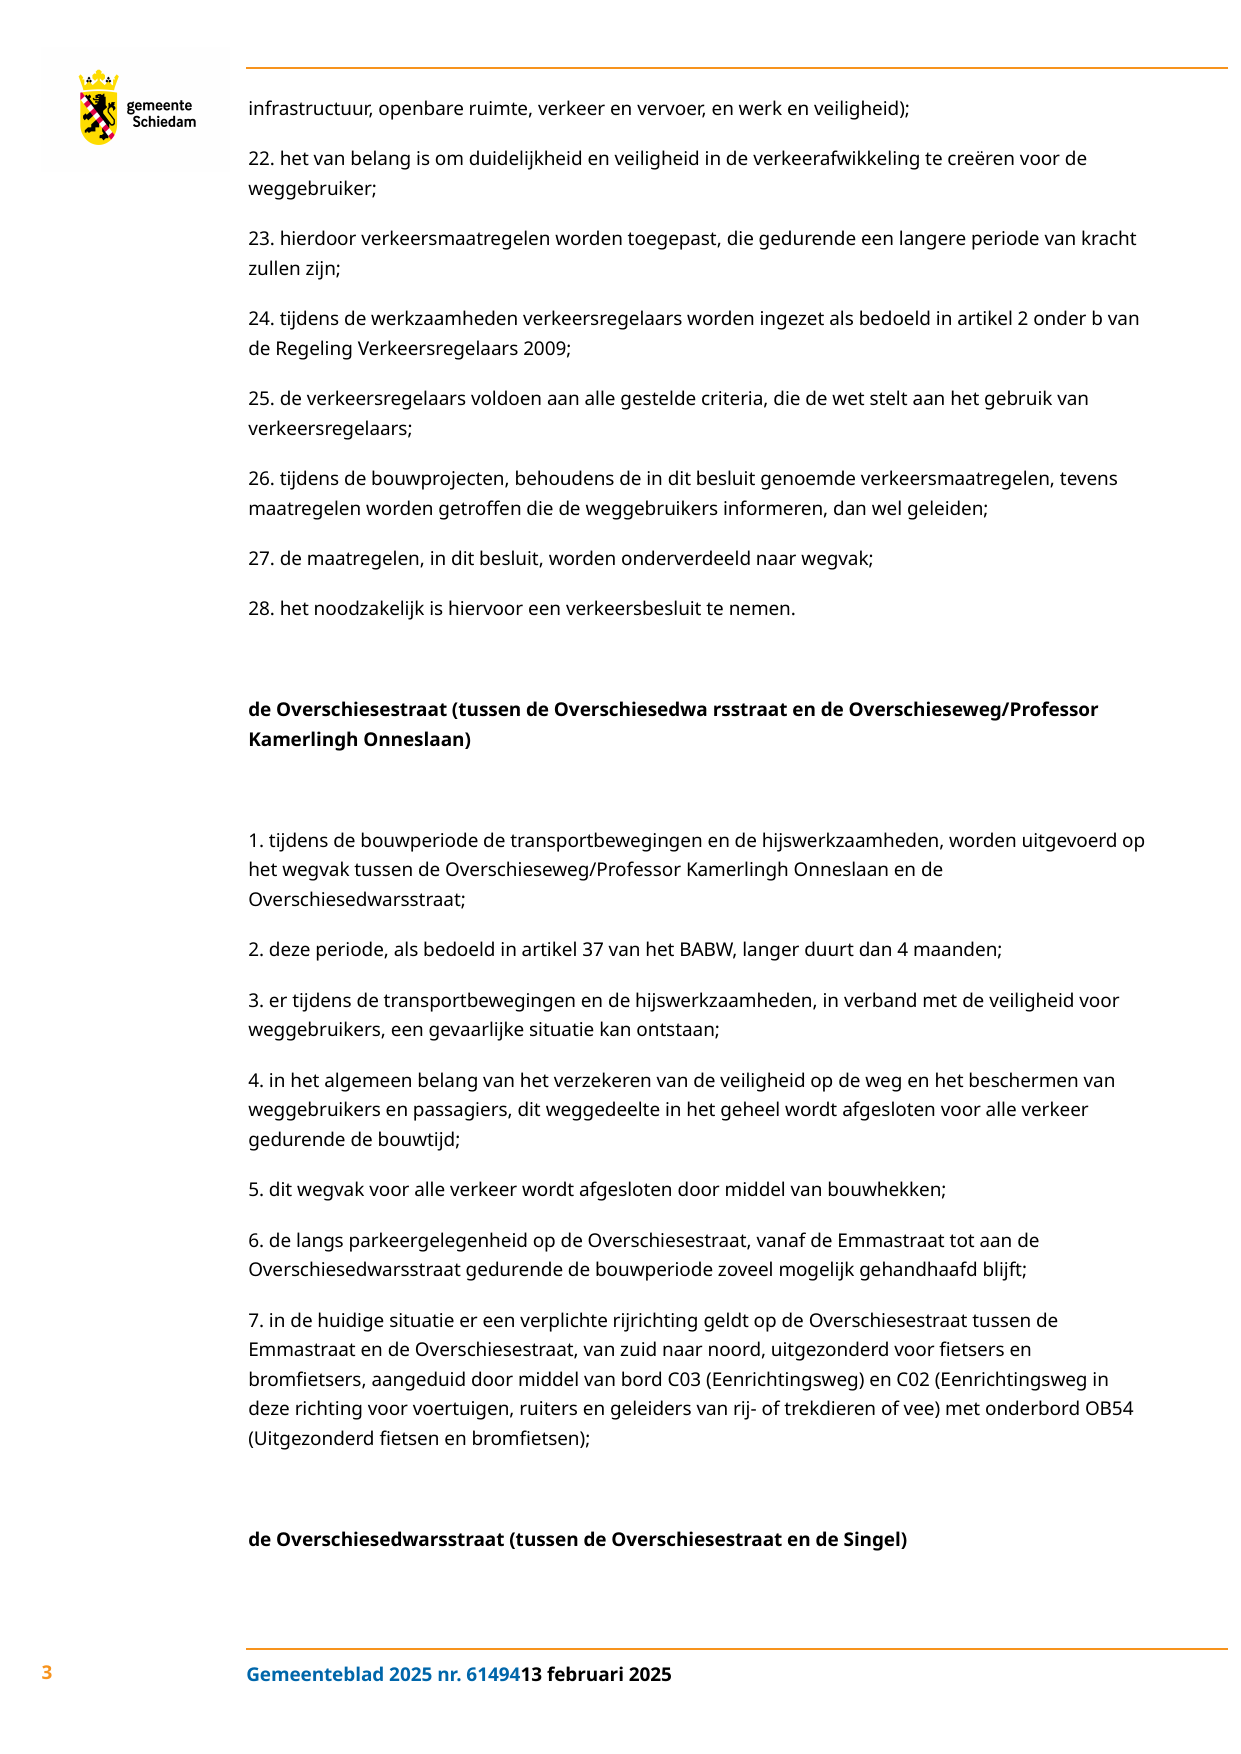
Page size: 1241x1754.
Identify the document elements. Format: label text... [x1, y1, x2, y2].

text 25. de verkeersregelaars voldoen aan alle gestelde criteria, die de wet stelt aan het gebruik van verkeersregelaars; [248, 385, 1152, 441]
text 5. dit wegvak voor alle verkeer wordt afgesloten door middel van bouwhekken; [248, 1176, 1152, 1202]
text 4. in het algemeen belang van het verzekeren van de veiligheid op de weg en het beschermen van weggebruikers en passagiers, dit weggedeelte in het geheel wordt afgesloten voor alle verkeer gedurende de bouwtijd; [248, 1067, 1152, 1152]
text infrastructuur, openbare ruimte, verkeer en vervoer, en werk en veiligheid); [248, 95, 1152, 121]
text de Overschiesestraat (tussen de Overschiesedwa rsstraat en de Overschieseweg/Professor Kamerlingh Onneslaan) [248, 696, 1152, 752]
text 7. in de huidige situatie er een verplichte rijrichting geldt op de Overschiesestraat tussen de Emmastraat en de Overschiesestraat, van zuid naar noord, uitgezonderd voor fietsers en bromfietsers, aangeduid door middel van bord C03 (Eenrichtingsweg) en C02 (Eenrichtingsweg in deze richting voor voertuigen, ruiters en geleiders van rij- of trekdieren of vee) met onderbord OB54 (Uitgezonderd fietsen en bromfietsen); [248, 1307, 1152, 1451]
text 3. er tijdens de transportbewegingen en de hijswerkzaamheden, in verband met de veiligheid voor weggebruikers, een gevaarlijke situatie kan ontstaan; [248, 987, 1152, 1042]
picture [41, 47, 231, 172]
text 22. het van belang is om duidelijkheid en veiligheid in de verkeerafwikkeling te creëren voor de weggebruiker; [248, 145, 1152, 201]
text 6. de langs parkeergelegenheid op de Overschiesestraat, vanaf de Emmastraat tot aan de Overschiesedwarsstraat gedurende de bouwperiode zoveel mogelijk gehandhaafd blijft; [248, 1227, 1152, 1282]
text 24. tijdens de werkzaamheden verkeersregelaars worden ingezet als bedoeld in artikel 2 onder b van de Regeling Verkeersregelaars 2009; [248, 305, 1152, 361]
text 1. tijdens de bouwperiode de transportbewegingen en de hijswerkzaamheden, worden uitgevoerd op het wegvak tussen de Overschieseweg/Professor Kamerlingh Onneslaan en de Overschiesedwarsstraat; [248, 827, 1152, 912]
text 23. hierdoor verkeersmaatregelen worden toegepast, die gedurende een langere periode van kracht zullen zijn; [248, 225, 1152, 281]
text 2. deze periode, als bedoeld in artikel 37 van het BABW, langer duurt dan 4 maanden; [248, 936, 1152, 962]
text de Overschiesedwarsstraat (tussen de Overschiesestraat en de Singel) [248, 1526, 1152, 1552]
text 28. het noodzakelijk is hiervoor een verkeersbesluit te nemen. [248, 596, 1152, 621]
text 27. de maatregelen, in dit besluit, worden onderverdeeld naar wegvak; [248, 545, 1152, 571]
text 26. tijdens de bouwprojecten, behoudens de in dit besluit genoemde verkeersmaatregelen, tevens maatregelen worden getroffen die de weggebruikers informeren, dan wel geleiden; [248, 465, 1152, 521]
